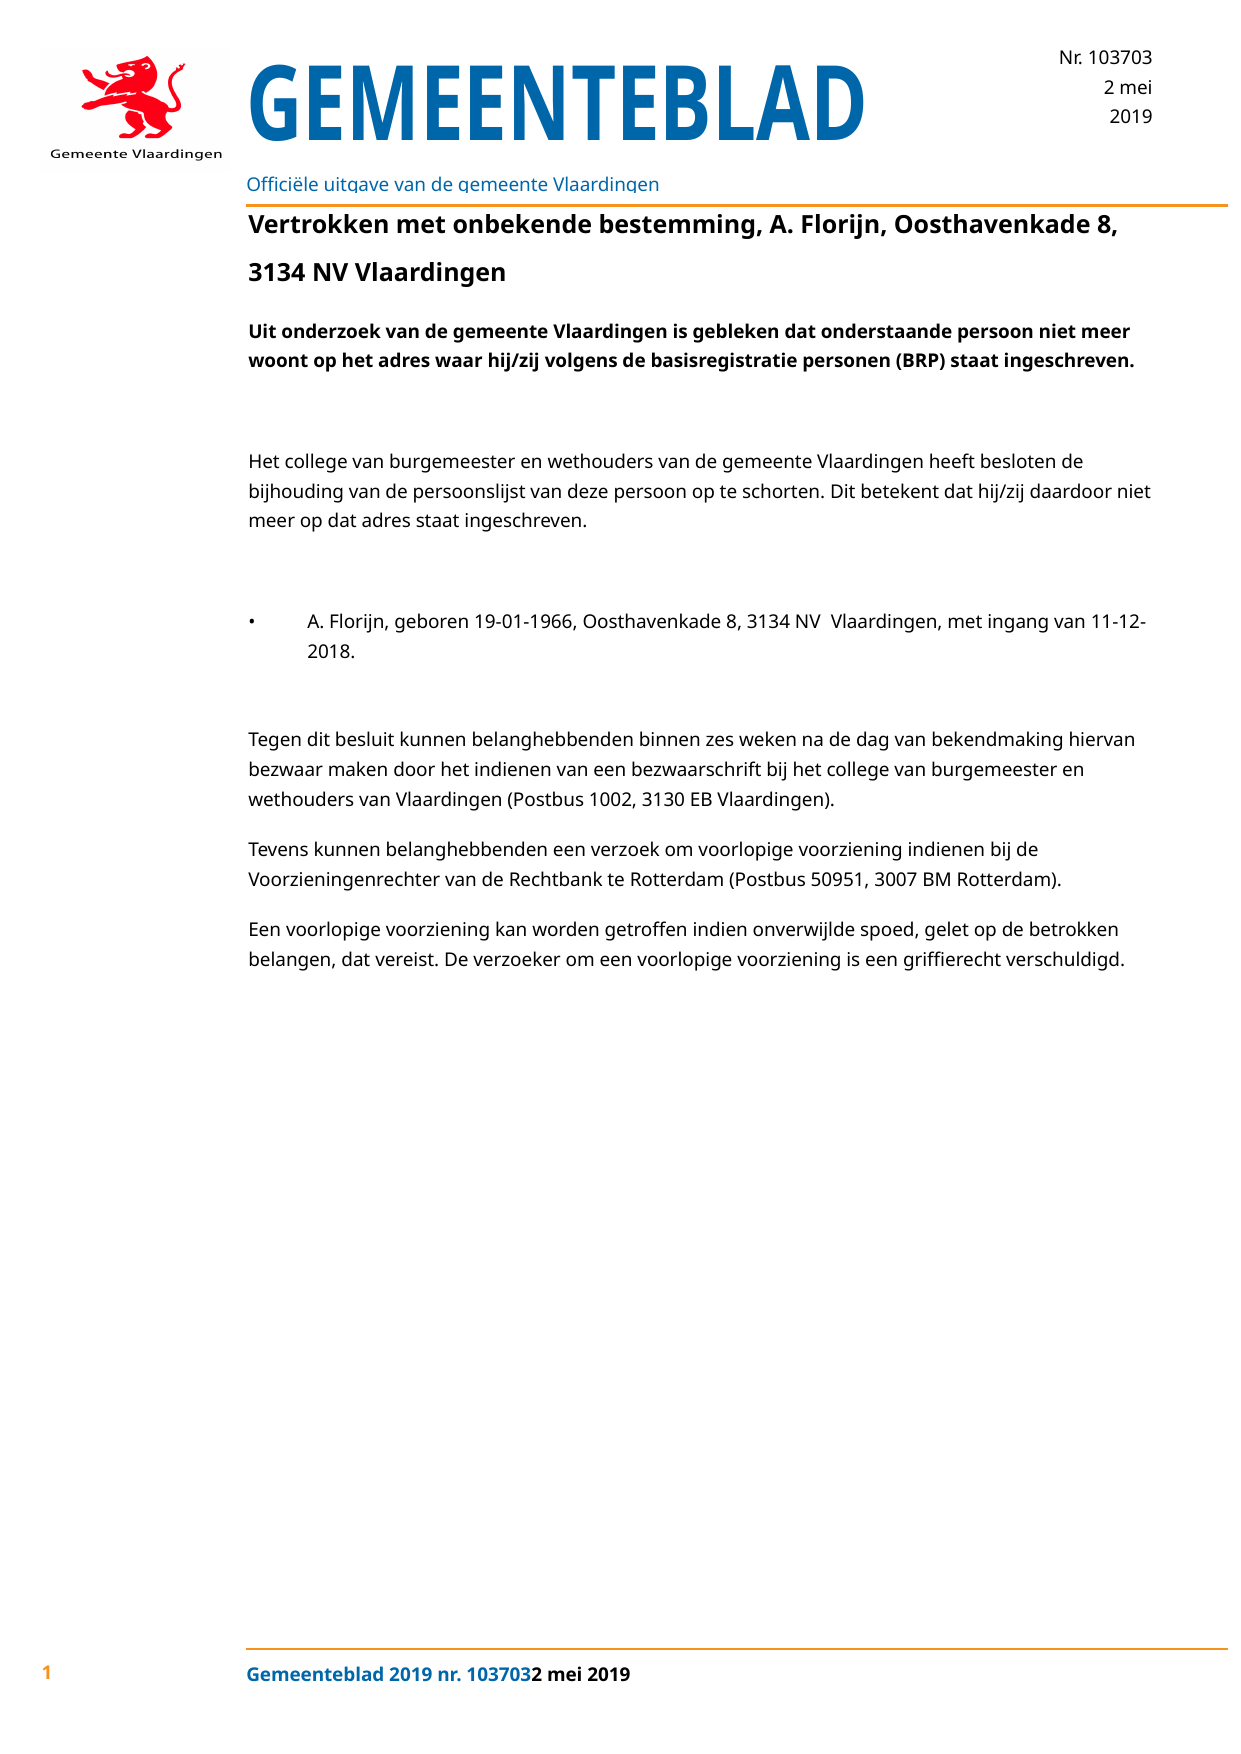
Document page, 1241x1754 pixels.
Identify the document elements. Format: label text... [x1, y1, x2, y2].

text Vertrokken met onbekende bestemming, A. Florijn, Oosthavenkade 8, 3134 NV Vlaardingen [248, 207, 1152, 288]
list A. Florijn, geboren 19-01-1966, Oosthavenkade 8, 3134 NV Vlaardingen, met ingang van 11-12-2018. [248, 608, 1152, 664]
text Uit onderzoek van de gemeente Vlaardingen is gebleken dat onderstaande persoon niet meer woont op het adres waar hij/zij volgens de basisregistratie personen (BRP) staat ingeschreven. [248, 318, 1152, 373]
text Het college van burgemeester en wethouders van de gemeente Vlaardingen heeft besloten de bijhouding van de persoonslijst van deze persoon op te schorten. Dit betekent dat hij/zij daardoor niet meer op dat adres staat ingeschreven. [248, 448, 1152, 533]
text Een voorlopige voorziening kan worden getroffen indien onverwijlde spoed, gelet op de betrokken belangen, dat vereist. De verzoeker om een voorlopige voorziening is een griffierecht verschuldigd. [248, 916, 1152, 972]
picture [41, 47, 231, 172]
text Tevens kunnen belanghebbenden een verzoek om voorlopige voorziening indienen bij de Voorzieningenrechter van de Rechtbank te Rotterdam (Postbus 50951, 3007 BM Rotterdam). [248, 836, 1152, 892]
text Tegen dit besluit kunnen belanghebbenden binnen zes weken na de dag van bekendmaking hiervan bezwaar maken door het indienen van een bezwaarschrift bij het college van burgemeester en wethouders van Vlaardingen (Postbus 1002, 3130 EB Vlaardingen). [248, 727, 1152, 812]
